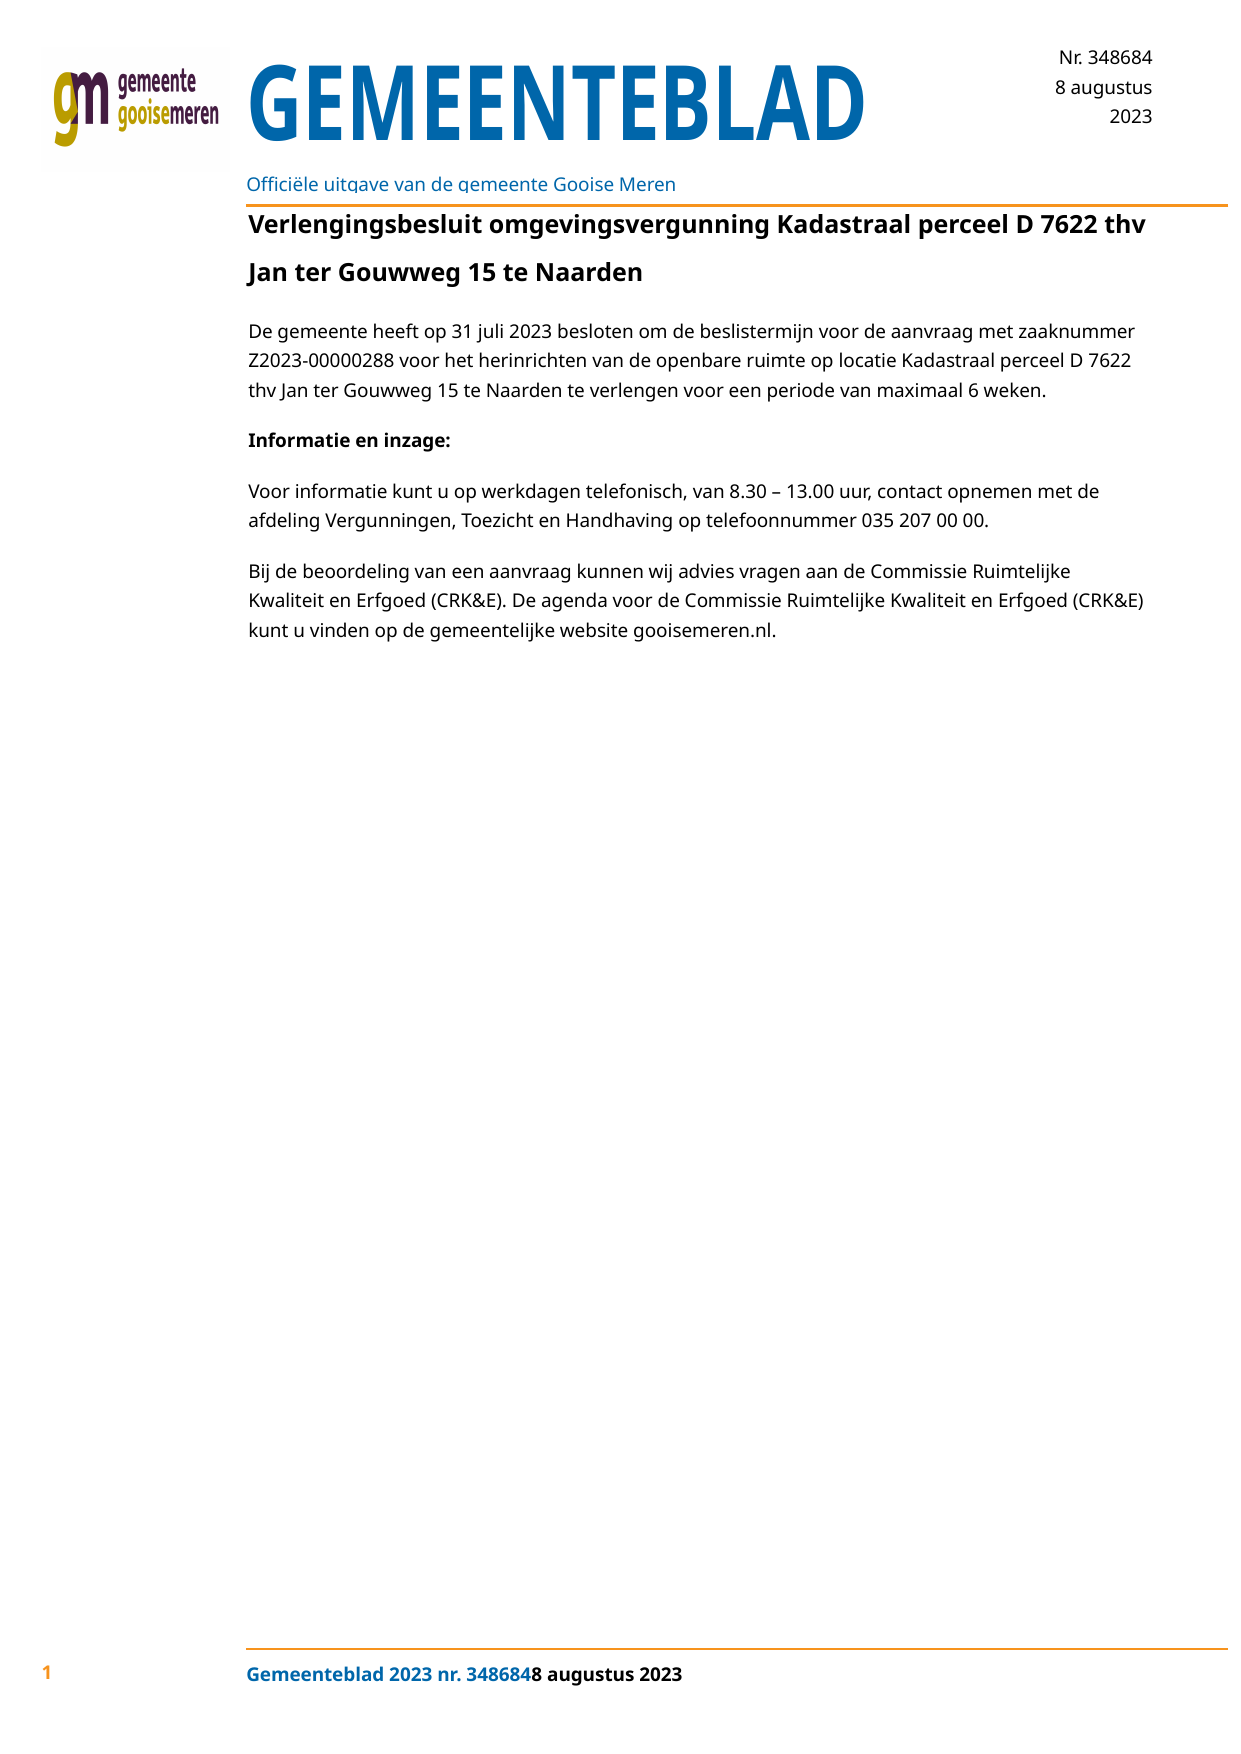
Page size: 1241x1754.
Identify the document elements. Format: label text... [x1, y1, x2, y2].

text Bij de beoordeling van een aanvraag kunnen wij advies vragen aan de Commissie Ruimtelijke Kwaliteit en Erfgoed (CRK&E). De agenda voor de Commissie Ruimtelijke Kwaliteit en Erfgoed (CRK&E) kunt u vinden op de gemeentelijke website gooisemeren.nl. [248, 558, 1152, 643]
text Voor informatie kunt u op werkdagen telefonisch, van 8.30 – 13.00 uur, contact opnemen met de afdeling Vergunningen, Toezicht en Handhaving op telefoonnummer 035 207 00 00. [248, 478, 1152, 533]
text Verlengingsbesluit omgevingsvergunning Kadastraal perceel D 7622 thv Jan ter Gouwweg 15 te Naarden [248, 207, 1152, 288]
text Informatie en inzage: [248, 427, 1152, 453]
picture [41, 47, 231, 172]
text De gemeente heeft op 31 juli 2023 besloten om de beslistermijn voor de aanvraag met zaaknummer Z2023-00000288 voor het herinrichten van de openbare ruimte op locatie Kadastraal perceel D 7622 thv Jan ter Gouwweg 15 te Naarden te verlengen voor een periode van maximaal 6 weken. [248, 318, 1152, 403]
